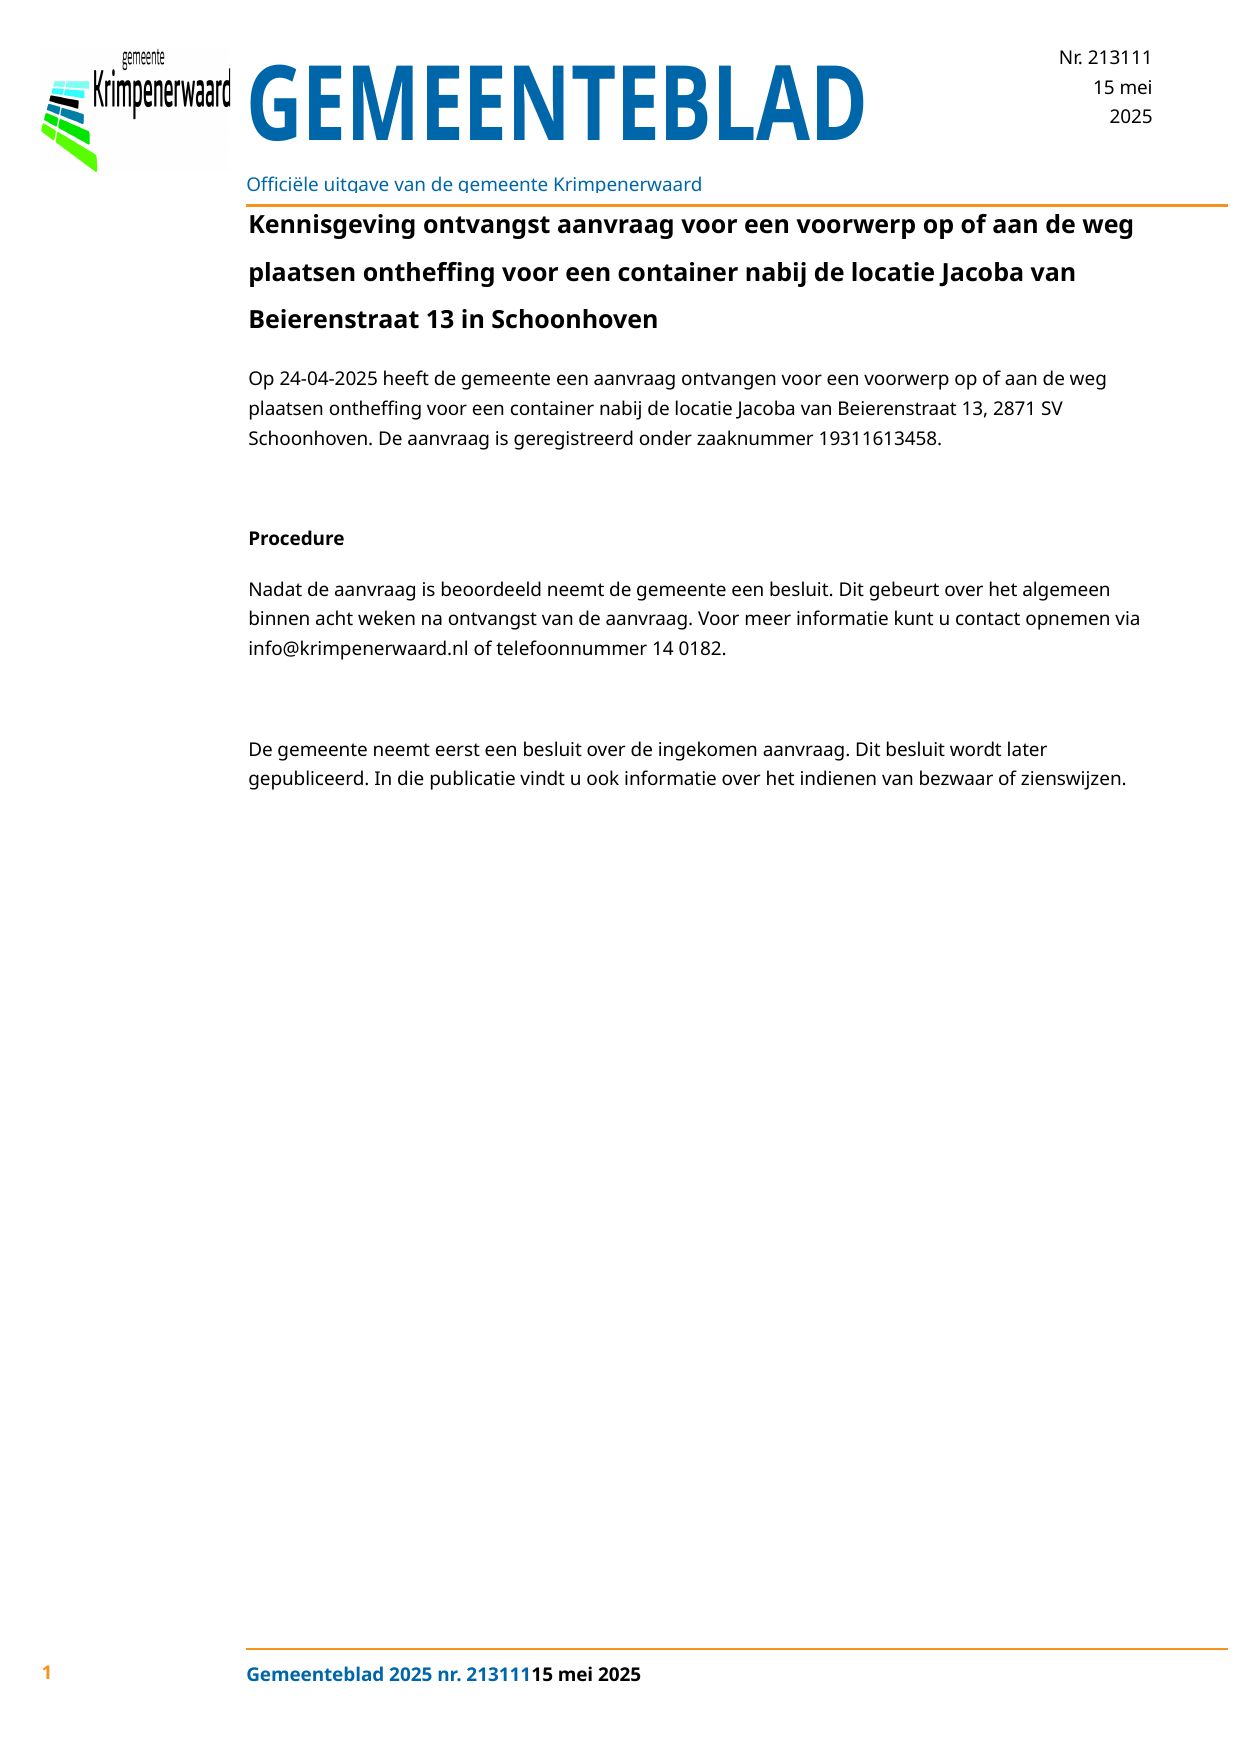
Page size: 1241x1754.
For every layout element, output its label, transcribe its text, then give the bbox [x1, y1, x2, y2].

picture [41, 47, 231, 172]
text Procedure [248, 526, 1152, 551]
text Op 24-04-2025 heeft de gemeente een aanvraag ontvangen voor een voorwerp op of aan de weg plaatsen ontheffing voor een container nabij de locatie Jacoba van Beierenstraat 13, 2871 SV Schoonhoven. De aanvraag is geregistreerd onder zaaknummer 19311613458. [248, 366, 1152, 450]
text Kennisgeving ontvangst aanvraag voor een voorwerp op of aan de weg plaatsen ontheffing voor een container nabij de locatie Jacoba van Beierenstraat 13 in Schoonhoven [248, 207, 1152, 336]
text Nadat de aanvraag is beoordeeld neemt de gemeente een besluit. Dit gebeurt over het algemeen binnen acht weken na ontvangst van de aanvraag. Voor meer informatie kunt u contact opnemen via info@krimpenerwaard.nl of telefoonnummer 14 0182. [248, 576, 1152, 661]
text De gemeente neemt eerst een besluit over de ingekomen aanvraag. Dit besluit wordt later gepubliceerd. In die publicatie vindt u ook informatie over het indienen van bezwaar of zienswijzen. [248, 736, 1152, 791]
